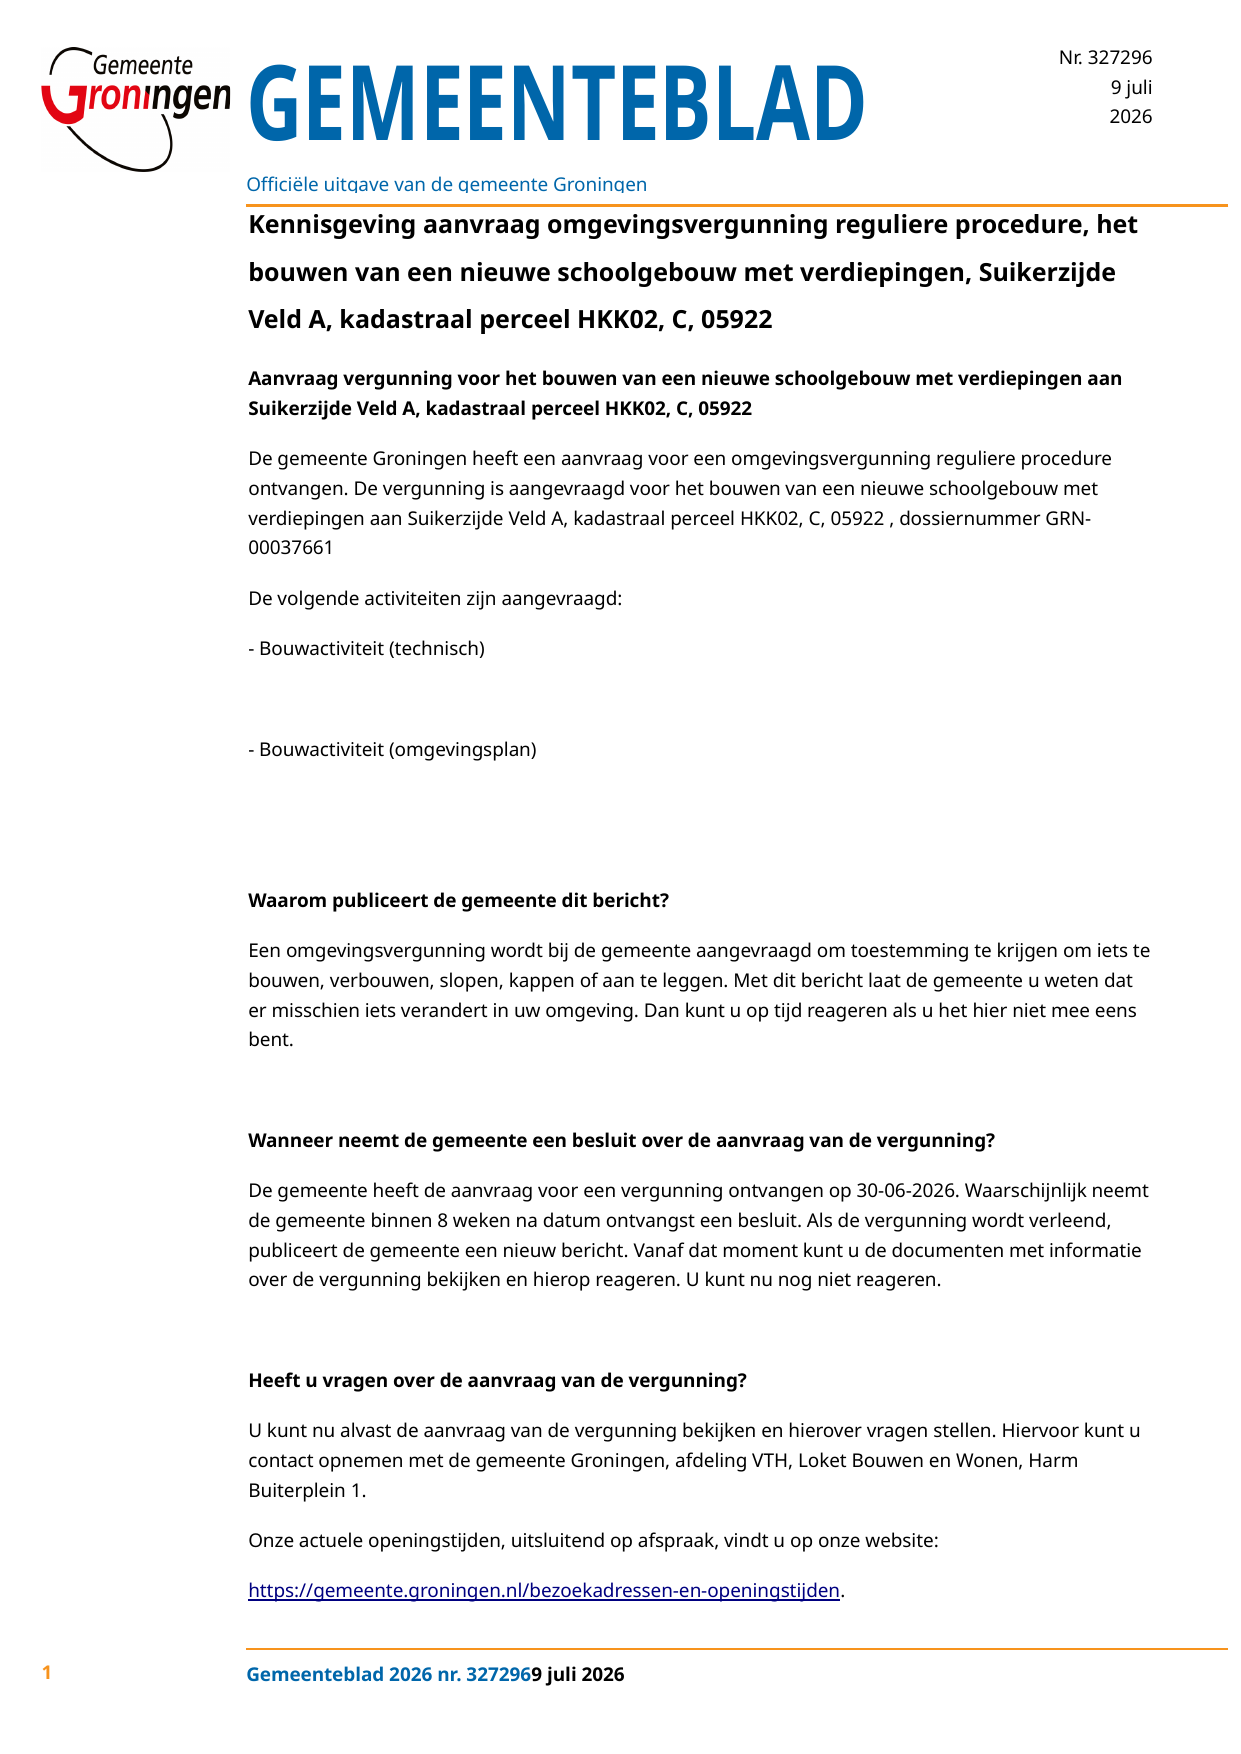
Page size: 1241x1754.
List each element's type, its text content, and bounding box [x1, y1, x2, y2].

text U kunt nu alvast de aanvraag van de vergunning bekijken en hierover vragen stellen. Hiervoor kunt u contact opnemen met de gemeente Groningen, afdeling VTH, Loket Bouwen en Wonen, Harm Buiterplein 1. [248, 1418, 1152, 1502]
text Wanneer neemt de gemeente een besluit over de aanvraag van de vergunning? [248, 1127, 1152, 1153]
text - Bouwactiviteit (technisch) [248, 635, 1152, 661]
text - Bouwactiviteit (omgevingsplan) [248, 736, 1152, 762]
text Een omgevingsvergunning wordt bij de gemeente aangevraagd om toestemming te krijgen om iets te bouwen, verbouwen, slopen, kappen of aan te leggen. Met dit bericht laat de gemeente u weten dat er misschien iets verandert in uw omgeving. Dan kunt u op tijd reageren als u het hier niet mee eens bent. [248, 938, 1152, 1052]
text De gemeente heeft de aanvraag voor een vergunning ontvangen op 30-06-2026. Waarschijnlijk neemt de gemeente binnen 8 weken na datum ontvangst een besluit. Als de vergunning wordt verleend, publiceert de gemeente een nieuw bericht. Vanaf dat moment kunt u de documenten met informatie over de vergunning bekijken en hierop reageren. U kunt nu nog niet reageren. [248, 1178, 1152, 1292]
text Waarom publiceert de gemeente dit bericht? [248, 887, 1152, 913]
text Aanvraag vergunning voor het bouwen van een nieuwe schoolgebouw met verdiepingen aan Suikerzijde Veld A, kadastraal perceel HKK02, C, 05922 [248, 366, 1152, 421]
text Heeft u vragen over de aanvraag van de vergunning? [248, 1367, 1152, 1393]
text Onze actuele openingstijden, uitsluitend op afspraak, vindt u op onze website: [248, 1527, 1152, 1553]
text De gemeente Groningen heeft een aanvraag voor een omgevingsvergunning reguliere procedure ontvangen. De vergunning is aangevraagd voor het bouwen van een nieuwe schoolgebouw met verdiepingen aan Suikerzijde Veld A, kadastraal perceel HKK02, C, 05922 , dossiernummer GRN-00037661 [248, 446, 1152, 560]
text De volgende activiteiten zijn aangevraagd: [248, 585, 1152, 610]
text https://gemeente.groningen.nl/bezoekadressen-en-openingstijden. [248, 1578, 1152, 1603]
picture [41, 47, 231, 172]
text Kennisgeving aanvraag omgevingsvergunning reguliere procedure, het bouwen van een nieuwe schoolgebouw met verdiepingen, Suikerzijde Veld A, kadastraal perceel HKK02, C, 05922 [248, 207, 1152, 336]
